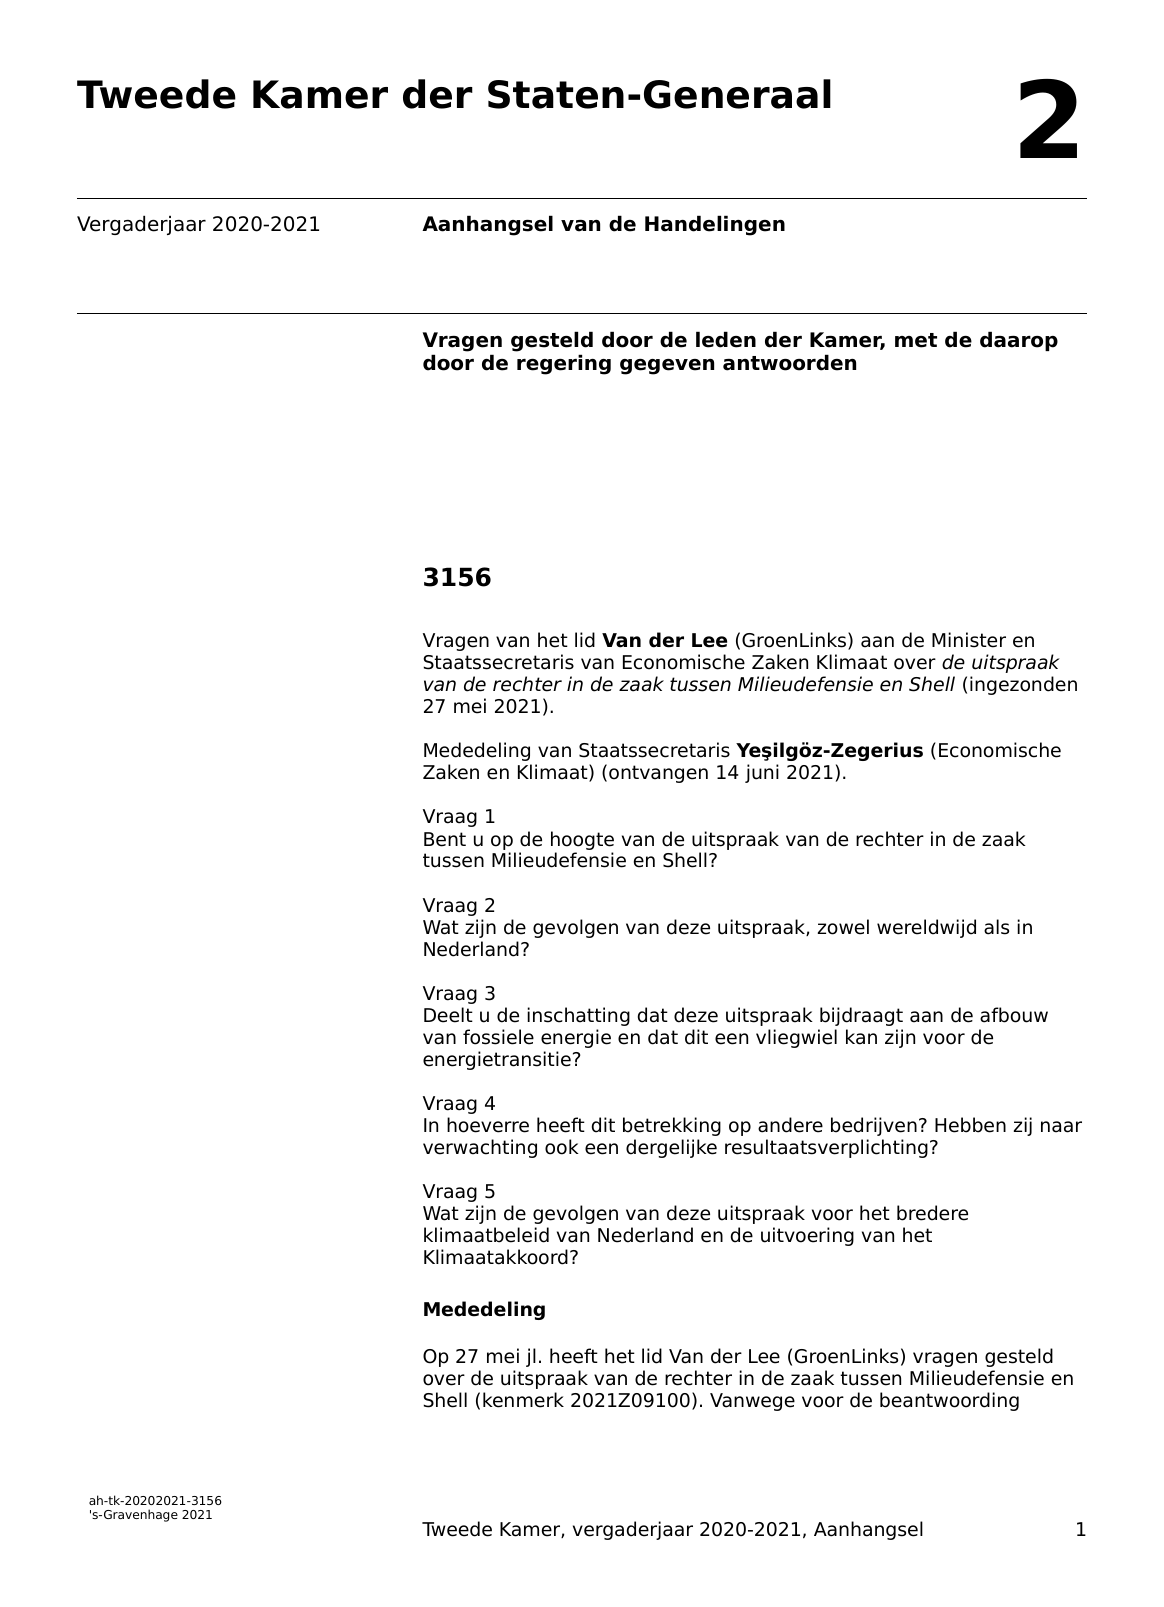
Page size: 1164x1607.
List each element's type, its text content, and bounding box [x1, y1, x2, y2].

text Vraag 3 [422, 983, 1087, 1005]
text Vragen van het lid Van der Lee (GroenLinks) aan de Minister en Staatssecretaris van Economische Zaken Klimaat over de uitspraak van de rechter in de zaak tussen Milieudefensie en Shell (ingezonden 27 mei 2021). [422, 630, 1087, 718]
text 's-Gravenhage 2021 [88, 1508, 323, 1522]
text Vraag 1 [422, 806, 1087, 828]
text In hoeverre heeft dit betrekking op andere bedrijven? Hebben zij naar verwachting ook een dergelijke resultaatsverplichting? [422, 1115, 1087, 1159]
text Wat zijn de gevolgen van deze uitspraak, zowel wereldwijd als in Nederland? [422, 917, 1087, 961]
table_cell Aanhangsel van de Handelingen [422, 199, 1087, 313]
text Vraag 2 [422, 894, 1087, 917]
text Op 27 mei jl. heeft het lid Van der Lee (GroenLinks) vragen gesteld over de uitspraak van de rechter in de zaak tussen Milieudefensie en Shell (kenmerk 2021Z09100). Vanwege voor de beantwoording [422, 1346, 1087, 1412]
text Vraag 5 [422, 1181, 1087, 1203]
table_header 2 [886, 59, 1087, 198]
subtitle Mededeling [422, 1299, 1087, 1321]
table_cell [77, 314, 422, 375]
table_header Tweede Kamer der Staten-Generaal [77, 59, 886, 198]
table_cell Vergaderjaar 2020-2021 [77, 199, 422, 313]
text Bent u op de hoogte van de uitspraak van de rechter in de zaak tussen Milieudefensie en Shell? [422, 828, 1087, 872]
table_cell Vragen gesteld door de leden der Kamer, met de daarop door de regering gegeven antwoorden [422, 314, 1087, 375]
text ah-tk-20202021-3156 [88, 1494, 323, 1508]
text Deelt u de inschatting dat deze uitspraak bijdraagt aan de afbouw van fossiele energie en dat dit een vliegwiel kan zijn voor de energietransitie? [422, 1005, 1087, 1071]
text Mededeling van Staatssecretaris Yeşilgöz-Zegerius (Economische Zaken en Klimaat) (ontvangen 14 juni 2021). [422, 740, 1087, 784]
text Vraag 4 [422, 1093, 1087, 1115]
text 3156 [422, 563, 1087, 592]
text Wat zijn de gevolgen van deze uitspraak voor het bredere klimaatbeleid van Nederland en de uitvoering van het Klimaatakkoord? [422, 1203, 1087, 1269]
